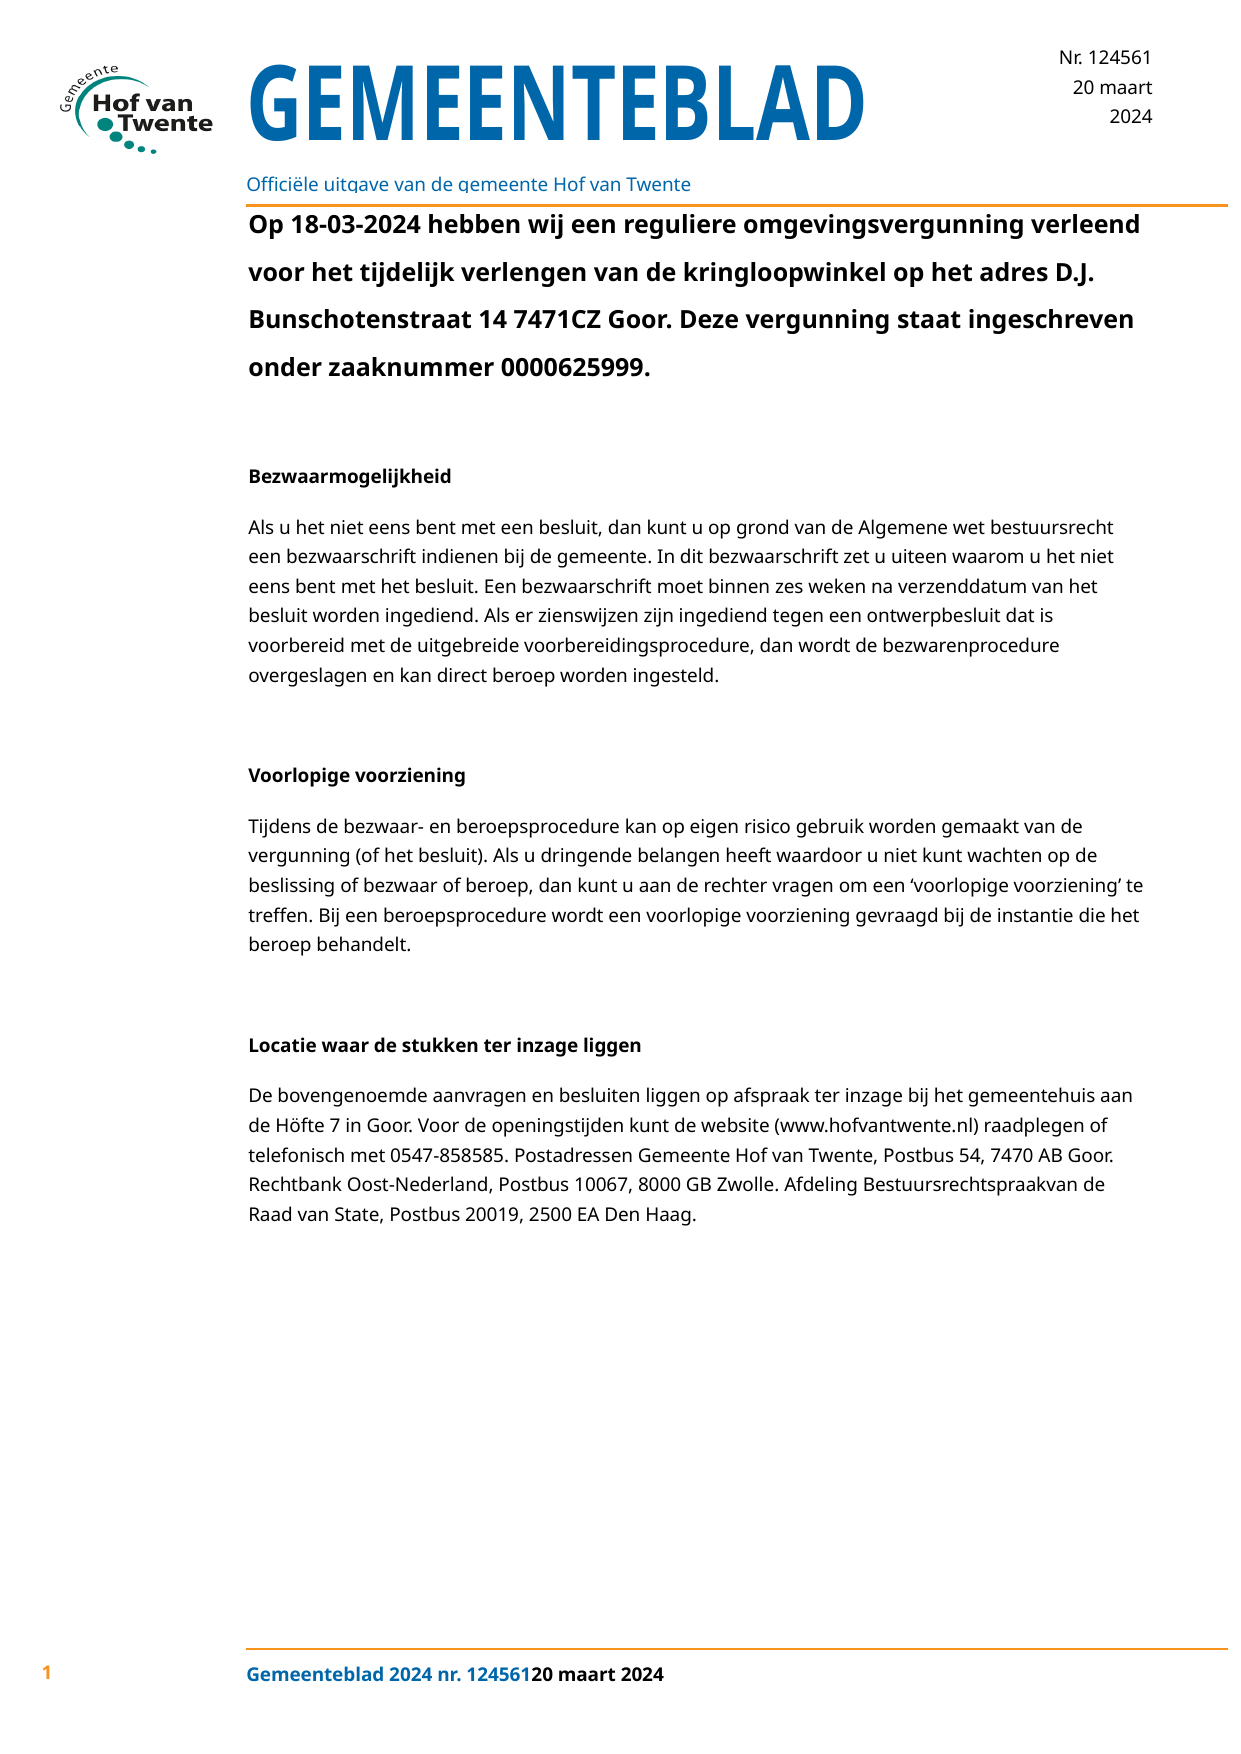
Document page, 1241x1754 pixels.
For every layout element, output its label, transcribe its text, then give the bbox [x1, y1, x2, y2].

text Tijdens de bezwaar- en beroepsprocedure kan op eigen risico gebruik worden gemaakt van de vergunning (of het besluit). Als u dringende belangen heeft waardoor u niet kunt wachten op de beslissing of bezwaar of beroep, dan kunt u aan de rechter vragen om een ‘voorlopige voorziening’ te treffen. Bij een beroepsprocedure wordt een voorlopige voorziening gevraagd bij de instantie die het beroep behandelt. [248, 813, 1152, 957]
picture [41, 47, 231, 172]
text Voorlopige voorziening [248, 763, 1152, 788]
text Bezwaarmogelijkheid [248, 463, 1152, 489]
text De bovengenoemde aanvragen en besluiten liggen op afspraak ter inzage bij het gemeentehuis aan de Höfte 7 in Goor. Voor de openingstijden kunt de website (www.hofvantwente.nl) raadplegen of telefonisch met 0547-858585. Postadressen Gemeente Hof van Twente, Postbus 54, 7470 AB Goor. Rechtbank Oost-Nederland, Postbus 10067, 8000 GB Zwolle. Afdeling Bestuursrechtspraakvan de Raad van State, Postbus 20019, 2500 EA Den Haag. [248, 1083, 1152, 1227]
text Op 18-03-2024 hebben wij een reguliere omgevingsvergunning verleend voor het tijdelijk verlengen van de kringloopwinkel op het adres D.J. Bunschotenstraat 14 7471CZ Goor. Deze vergunning staat ingeschreven onder zaaknummer 0000625999. [248, 207, 1152, 384]
text Locatie waar de stukken ter inzage liggen [248, 1032, 1152, 1058]
text Als u het niet eens bent met een besluit, dan kunt u op grond van de Algemene wet bestuursrecht een bezwaarschrift indienen bij de gemeente. In dit bezwaarschrift zet u uiteen waarom u het niet eens bent met het besluit. Een bezwaarschrift moet binnen zes weken na verzenddatum van het besluit worden ingediend. Als er zienswijzen zijn ingediend tegen een ontwerpbesluit dat is voorbereid met de uitgebreide voorbereidingsprocedure, dan wordt de bezwarenprocedure overgeslagen en kan direct beroep worden ingesteld. [248, 514, 1152, 688]
